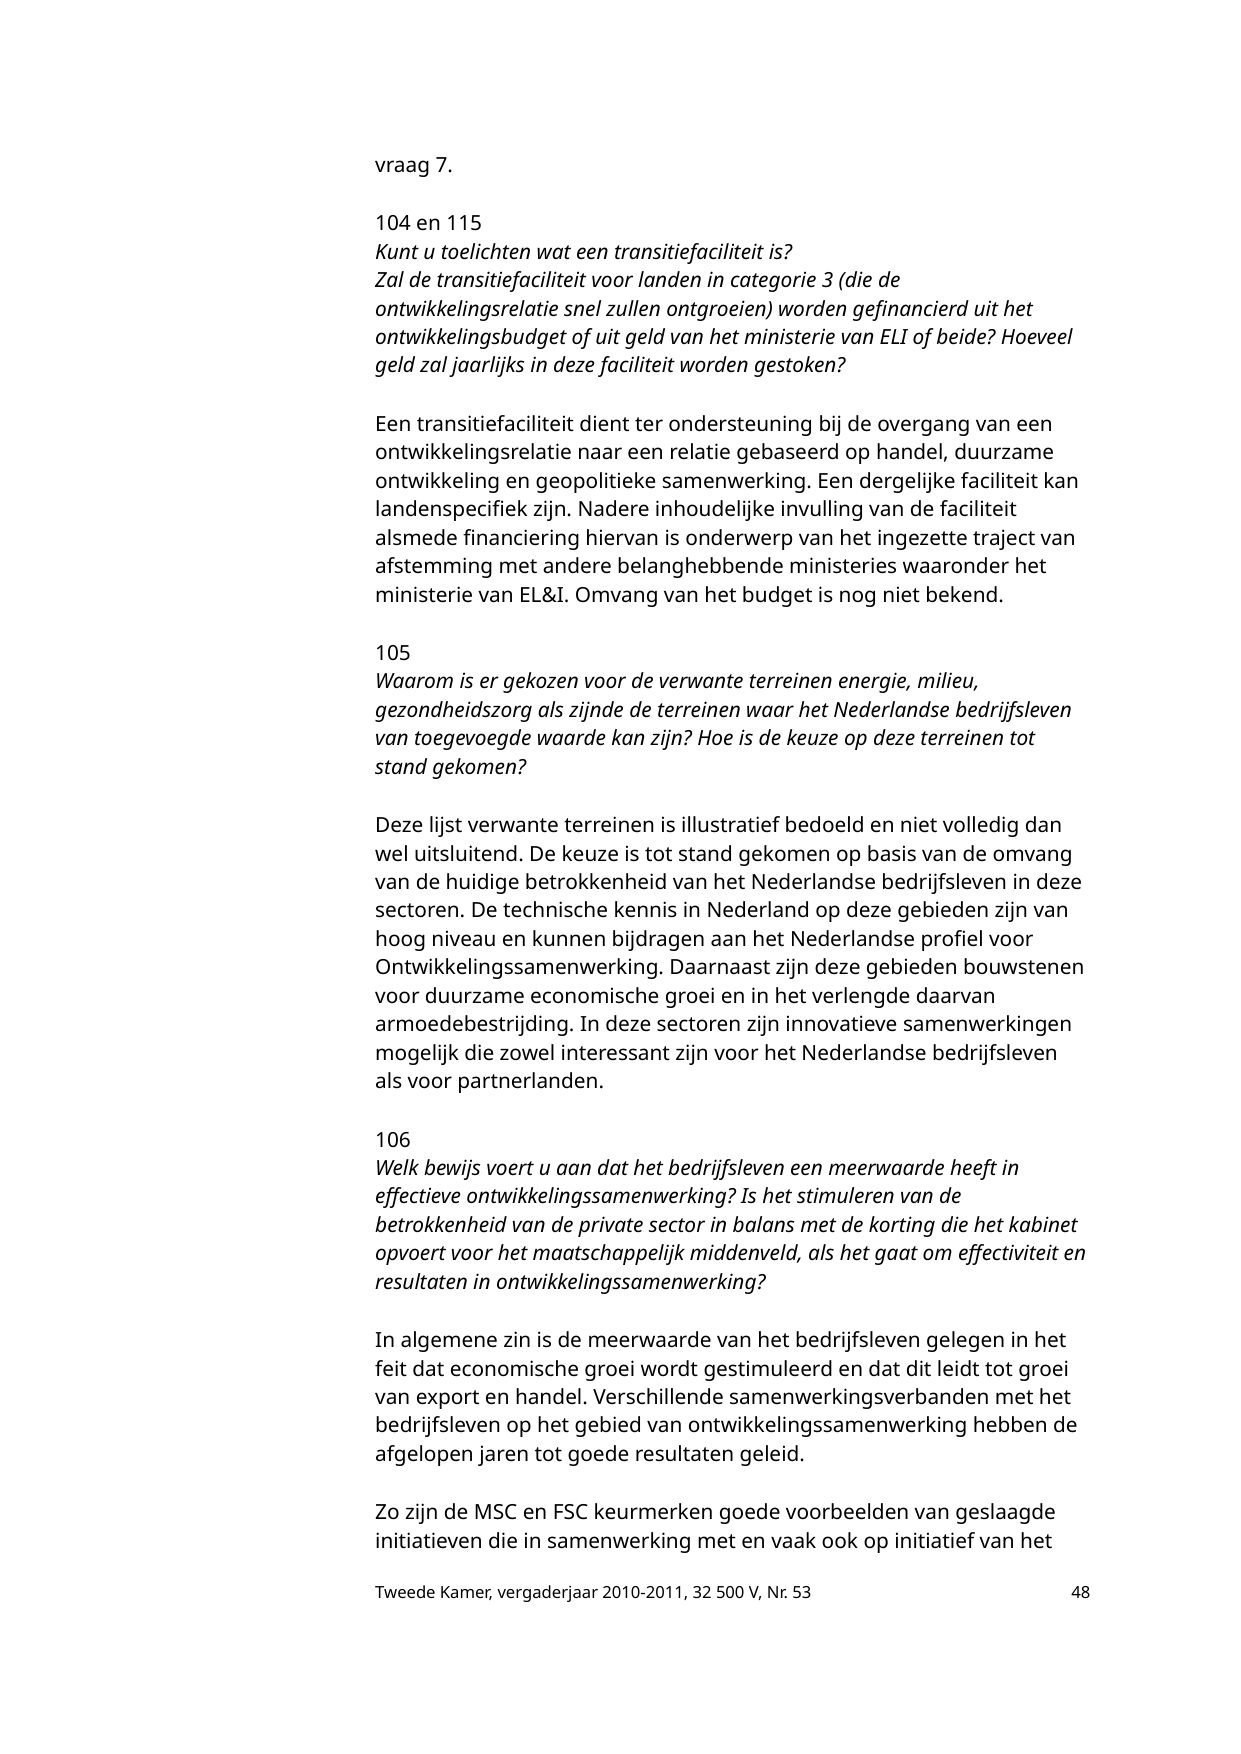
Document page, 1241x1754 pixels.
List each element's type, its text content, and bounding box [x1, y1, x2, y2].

text In algemene zin is de meerwaarde van het bedrijfsleven gelegen in het feit dat economische groei wordt gestimuleerd en dat dit leidt tot groei van export en handel. Verschillende samenwerkingsverbanden met het bedrijfsleven op het gebied van ontwikkelingssamenwerking hebben de afgelopen jaren tot goede resultaten geleid. [375, 1325, 1090, 1467]
text Kunt u toelichten wat een transitiefaciliteit is? [375, 237, 1090, 265]
text Zo zijn de MSC en FSC keurmerken goede voorbeelden van geslaagde initiatieven die in samenwerking met en vaak ook op initiatief van het [375, 1497, 1090, 1554]
text vraag 7. [375, 150, 1090, 178]
text Welk bewijs voert u aan dat het bedrijfsleven een meerwaarde heeft in effectieve ontwikkelingssamenwerking? Is het stimuleren van de betrokkenheid van de private sector in balans met de korting die het kabinet opvoert voor het maatschappelijk middenveld, als het gaat om effectiviteit en resultaten in ontwikkelingssamenwerking? [375, 1153, 1090, 1295]
text Waarom is er gekozen voor de verwante terreinen energie, milieu, gezondheidszorg als zijnde de terreinen waar het Nederlandse bedrijfsleven van toegevoegde waarde kan zijn? Hoe is de keuze op deze terreinen tot stand gekomen? [375, 667, 1090, 780]
text 104 en 115 [375, 208, 1090, 237]
text Zal de transitiefaciliteit voor landen in categorie 3 (die de ontwikkelingsrelatie snel zullen ontgroeien) worden gefinancierd uit het ontwikkelingsbudget of uit geld van het ministerie van ELI of beide? Hoeveel geld zal jaarlijks in deze faciliteit worden gestoken? [375, 265, 1090, 379]
text 105 [375, 638, 1090, 667]
text Een transitiefaciliteit dient ter ondersteuning bij de overgang van een ontwikkelingsrelatie naar een relatie gebaseerd op handel, duurzame ontwikkeling en geopolitieke samenwerking. Een dergelijke faciliteit kan landenspecifiek zijn. Nadere inhoudelijke invulling van de faciliteit alsmede financiering hiervan is onderwerp van het ingezette traject van afstemming met andere belanghebbende ministeries waaronder het ministerie van EL&I. Omvang van het budget is nog niet bekend. [375, 409, 1090, 608]
text 106 [375, 1125, 1090, 1153]
text Deze lijst verwante terreinen is illustratief bedoeld en niet volledig dan wel uitsluitend. De keuze is tot stand gekomen op basis van de omvang van de huidige betrokkenheid van het Nederlandse bedrijfsleven in deze sectoren. De technische kennis in Nederland op deze gebieden zijn van hoog niveau en kunnen bijdragen aan het Nederlandse profiel voor Ontwikkelingssamenwerking. Daarnaast zijn deze gebieden bouwstenen voor duurzame economische groei en in het verlengde daarvan armoedebestrijding. In deze sectoren zijn innovatieve samenwerkingen mogelijk die zowel interessant zijn voor het Nederlandse bedrijfsleven als voor partnerlanden. [375, 810, 1090, 1095]
